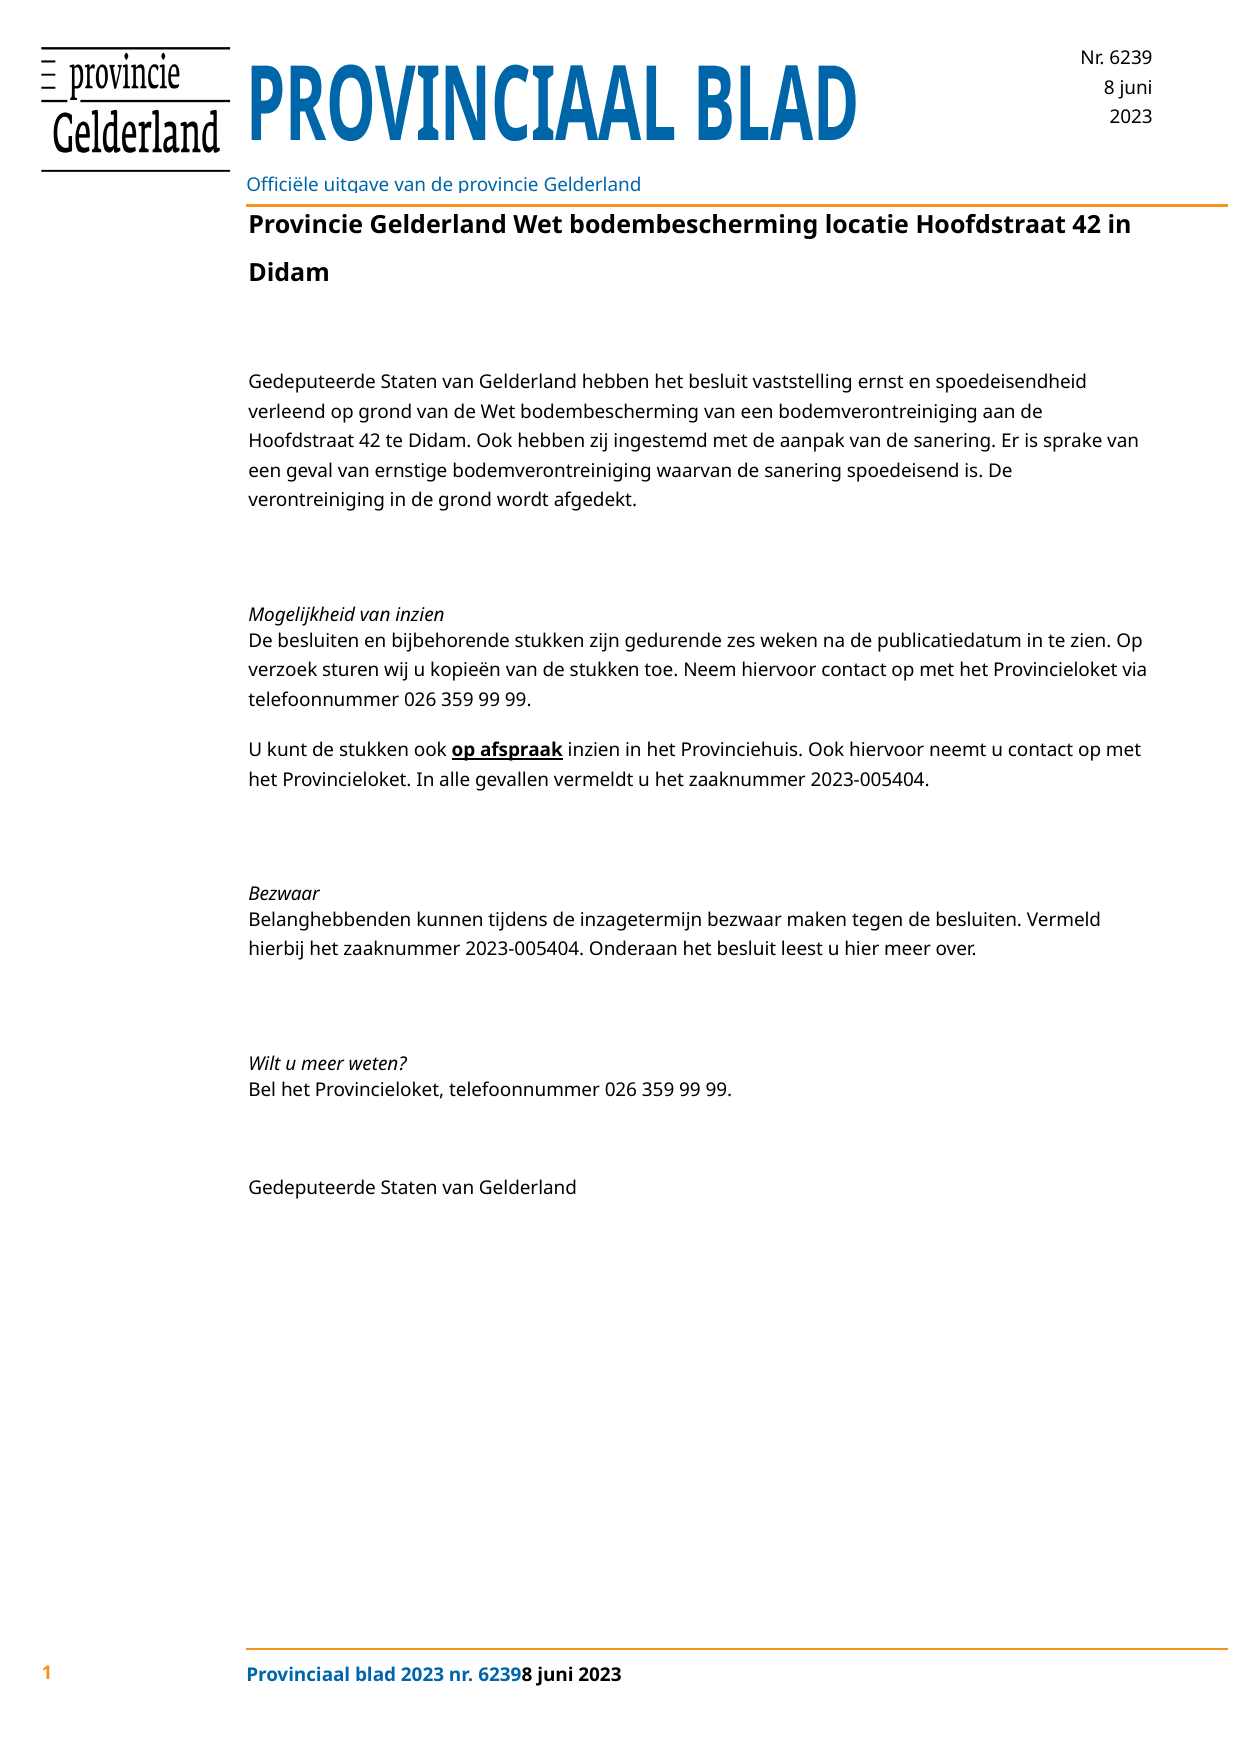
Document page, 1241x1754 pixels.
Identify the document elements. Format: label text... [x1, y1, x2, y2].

text Bezwaar [248, 880, 1152, 906]
text Gedeputeerde Staten van Gelderland [248, 1174, 1152, 1200]
text Provincie Gelderland Wet bodembescherming locatie Hoofdstraat 42 in Didam [248, 207, 1152, 288]
text Wilt u meer weten? [248, 1050, 1152, 1076]
text U kunt de stukken ook op afspraak inzien in het Provinciehuis. Ook hiervoor neemt u contact op met het Provincieloket. In alle gevallen vermeldt u het zaaknummer 2023-005404. [248, 736, 1152, 792]
text Mogelijkheid van inzien [248, 601, 1152, 627]
text Belanghebbenden kunnen tijdens de inzagetermijn bezwaar maken tegen de besluiten. Vermeld hierbij het zaaknummer 2023-005404. Onderaan het besluit leest u hier meer over. [248, 906, 1152, 961]
picture [41, 47, 231, 172]
text Gedeputeerde Staten van Gelderland hebben het besluit vaststelling ernst en spoedeisendheid verleend op grond van de Wet bodembescherming van een bodemverontreiniging aan de Hoofdstraat 42 te Didam. Ook hebben zij ingestemd met de aanpak van de sanering. Er is sprake van een geval van ernstige bodemverontreiniging waarvan de sanering spoedeisend is. De verontreiniging in de grond wordt afgedekt. [248, 368, 1152, 512]
text De besluiten en bijbehorende stukken zijn gedurende zes weken na de publicatiedatum in te zien. Op verzoek sturen wij u kopieën van de stukken toe. Neem hiervoor contact op met het Provincieloket via telefoonnummer 026 359 99 99. [248, 627, 1152, 712]
text Bel het Provincieloket, telefoonnummer 026 359 99 99. [248, 1076, 1152, 1101]
